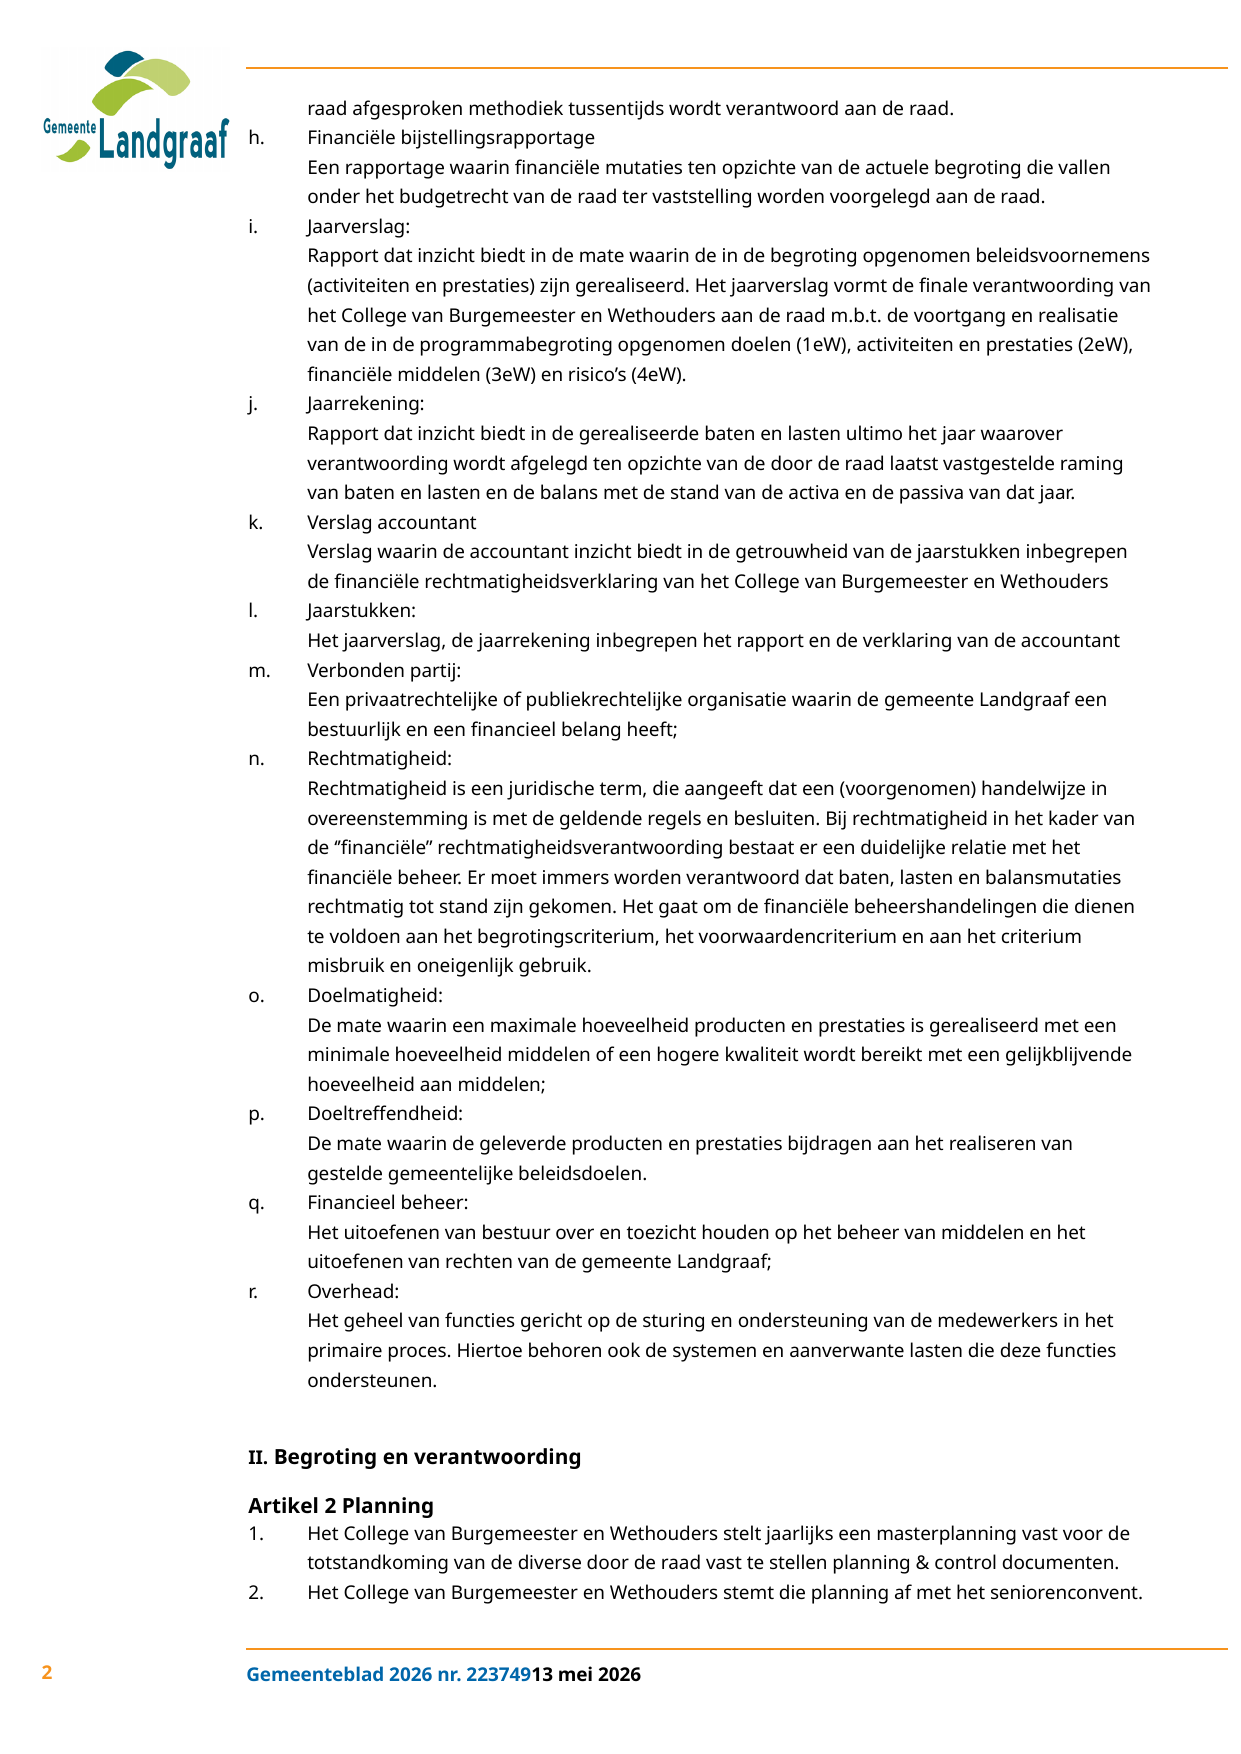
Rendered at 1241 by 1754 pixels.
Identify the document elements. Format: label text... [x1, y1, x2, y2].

list Verslag accountant [248, 509, 1152, 535]
list Doeltreffendheid: [248, 1101, 1152, 1126]
list Het uitoefenen van bestuur over en toezicht houden op het beheer van middelen en het uitoefenen van rechten van de gemeente Landgraaf; [248, 1219, 1152, 1274]
list Verbonden partij: [248, 657, 1152, 683]
list Het College van Burgemeester en Wethouders stemt die planning af met het seniorenconvent. [248, 1579, 1152, 1605]
list Rapport dat inzicht biedt in de gerealiseerde baten en lasten ultimo het jaar waarover verantwoording wordt afgelegd ten opzichte van de door de raad laatst vastgestelde raming van baten en lasten en de balans met de stand van de activa en de passiva van dat jaar. [248, 420, 1152, 505]
text Artikel 2 Planning [248, 1491, 1152, 1520]
list raad afgesproken methodiek tussentijds wordt verantwoord aan de raad. [248, 95, 1152, 121]
list Financieel beheer: [248, 1189, 1152, 1215]
list Een rapportage waarin financiële mutaties ten opzichte van de actuele begroting die vallen onder het budgetrecht van de raad ter vaststelling worden voorgelegd aan de raad. [248, 154, 1152, 209]
picture [41, 47, 231, 172]
list Financiële bijstellingsrapportage [248, 124, 1152, 150]
list Het jaarverslag, de jaarrekening inbegrepen het rapport en de verklaring van de accountant [248, 627, 1152, 653]
list De mate waarin een maximale hoeveelheid producten en prestaties is gerealiseerd met een minimale hoeveelheid middelen of een hogere kwaliteit wordt bereikt met een gelijkblijvende hoeveelheid aan middelen; [248, 1012, 1152, 1097]
list Jaarrekening: [248, 391, 1152, 416]
text II. Begroting en verantwoording [248, 1442, 1152, 1471]
list Verslag waarin de accountant inzicht biedt in de getrouwheid van de jaarstukken inbegrepen de financiële rechtmatigheidsverklaring van het College van Burgemeester en Wethouders [248, 538, 1152, 594]
list De mate waarin de geleverde producten en prestaties bijdragen aan het realiseren van gestelde gemeentelijke beleidsdoelen. [248, 1130, 1152, 1186]
list Doelmatigheid: [248, 982, 1152, 1008]
list Rechtmatigheid: [248, 746, 1152, 771]
list Het geheel van functies gericht op de sturing en ondersteuning van de medewerkers in het primaire proces. Hiertoe behoren ook de systemen en aanverwante lasten die deze functies ondersteunen. [248, 1308, 1152, 1393]
list Overhead: [248, 1278, 1152, 1304]
list Rapport dat inzicht biedt in de mate waarin de in de begroting opgenomen beleidsvoornemens (activiteiten en prestaties) zijn gerealiseerd. Het jaarverslag vormt de finale verantwoording van het College van Burgemeester en Wethouders aan de raad m.b.t. de voortgang en realisatie van de in de programmabegroting opgenomen doelen (1eW), activiteiten en prestaties (2eW), financiële middelen (3eW) en risico’s (4eW). [248, 243, 1152, 387]
list Het College van Burgemeester en Wethouders stelt jaarlijks een masterplanning vast voor de totstandkoming van de diverse door de raad vast te stellen planning & control documenten. [248, 1520, 1152, 1575]
list Jaarverslag: [248, 213, 1152, 239]
list Jaarstukken: [248, 598, 1152, 623]
list Een privaatrechtelijke of publiekrechtelijke organisatie waarin de gemeente Landgraaf een bestuurlijk en een financieel belang heeft; [248, 686, 1152, 742]
list Rechtmatigheid is een juridische term, die aangeeft dat een (voorgenomen) handelwijze in overeenstemming is met de geldende regels en besluiten. Bij rechtmatigheid in het kader van de ‘’financiële’’ rechtmatigheidsverantwoording bestaat er een duidelijke relatie met het financiële beheer. Er moet immers worden verantwoord dat baten, lasten en balansmutaties rechtmatig tot stand zijn gekomen. Het gaat om de financiële beheershandelingen die dienen te voldoen aan het begrotingscriterium, het voorwaardencriterium en aan het criterium misbruik en oneigenlijk gebruik. [248, 775, 1152, 978]
